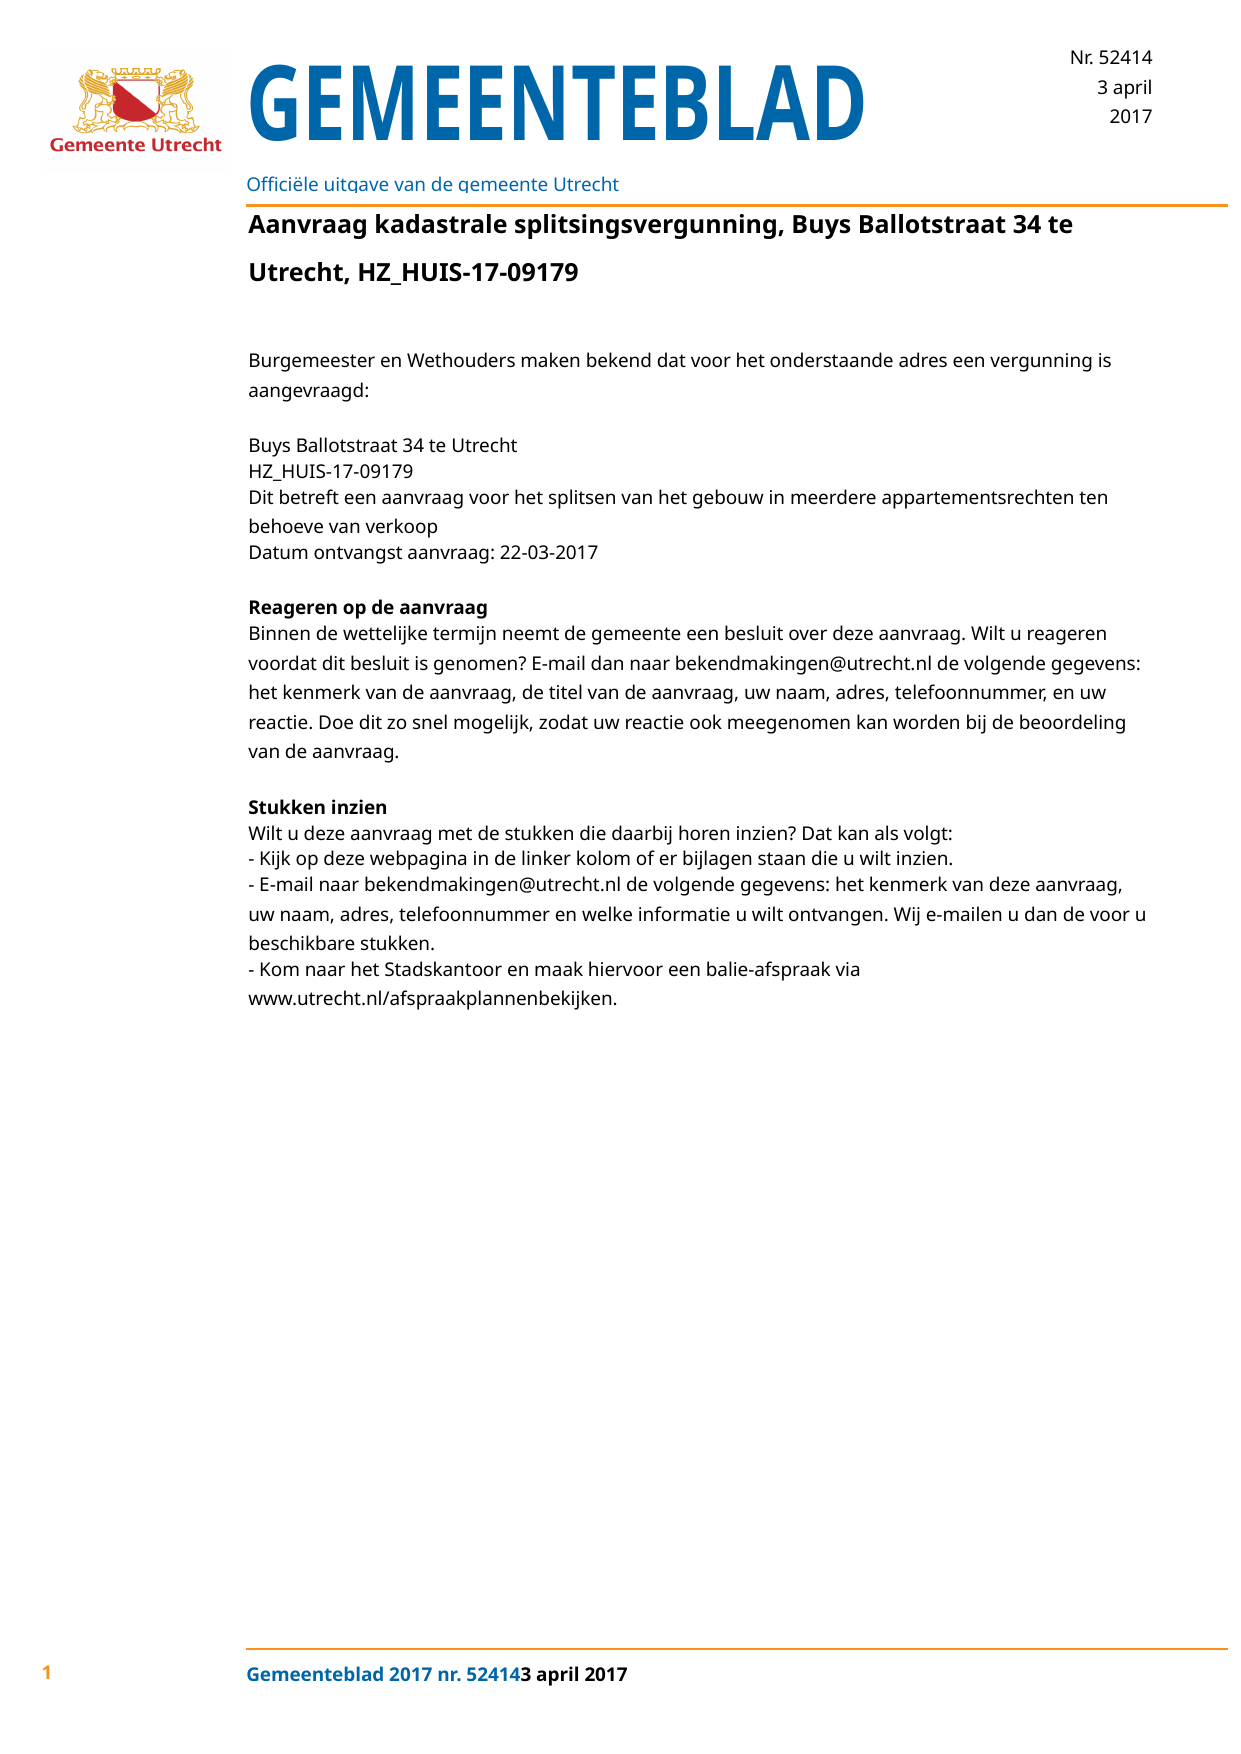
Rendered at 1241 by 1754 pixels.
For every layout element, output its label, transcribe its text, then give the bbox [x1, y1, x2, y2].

table_cell Binnen de wettelijke termijn neemt de gemeente een besluit over deze aanvraag. Wilt u reageren voordat dit besluit is genomen? E-mail dan naar bekendmakingen@utrecht.nl de volgende gegevens: het kenmerk van de aanvraag, de titel van de aanvraag, uw naam, adres, telefoonnummer, en uw reactie. Doe dit zo snel mogelijk, zodat uw reactie ook meegenomen kan worden bij de beoordeling van de aanvraag. [248, 620, 1152, 794]
picture [41, 47, 231, 172]
table_cell - E-mail naar bekendmakingen@utrecht.nl de volgende gegevens: het kenmerk van deze aanvraag, uw naam, adres, telefoonnummer en welke informatie u wilt ontvangen. Wij e-mailen u dan de voor u beschikbare stukken. [248, 871, 1152, 956]
table_cell Reageren op de aanvraag [248, 595, 1152, 620]
table_cell Stukken inzien [248, 794, 1152, 820]
table_cell Dit betreft een aanvraag voor het splitsen van het gebouw in meerdere appartementsrechten ten behoeve van verkoop [248, 484, 1152, 539]
table_header Burgemeester en Wethouders maken bekend dat voor het onderstaande adres een vergunning is aangevraagd: [248, 348, 1152, 432]
table_cell Wilt u deze aanvraag met de stukken die daarbij horen inzien? Dat kan als volgt: [248, 820, 1152, 845]
table_cell - Kom naar het Stadskantoor en maak hiervoor een balie-afspraak via www.utrecht.nl/afspraakplannenbekijken. [248, 956, 1152, 1011]
table_cell HZ_HUIS-17-09179 [248, 458, 1152, 484]
table_cell - Kijk op deze webpagina in de linker kolom of er bijlagen staan die u wilt inzien. [248, 845, 1152, 871]
table_cell Buys Ballotstraat 34 te Utrecht [248, 433, 1152, 458]
text Aanvraag kadastrale splitsingsvergunning, Buys Ballotstraat 34 te Utrecht, HZ_HUIS-17-09179 [248, 207, 1152, 288]
table_cell Datum ontvangst aanvraag: 22-03-2017 [248, 539, 1152, 594]
